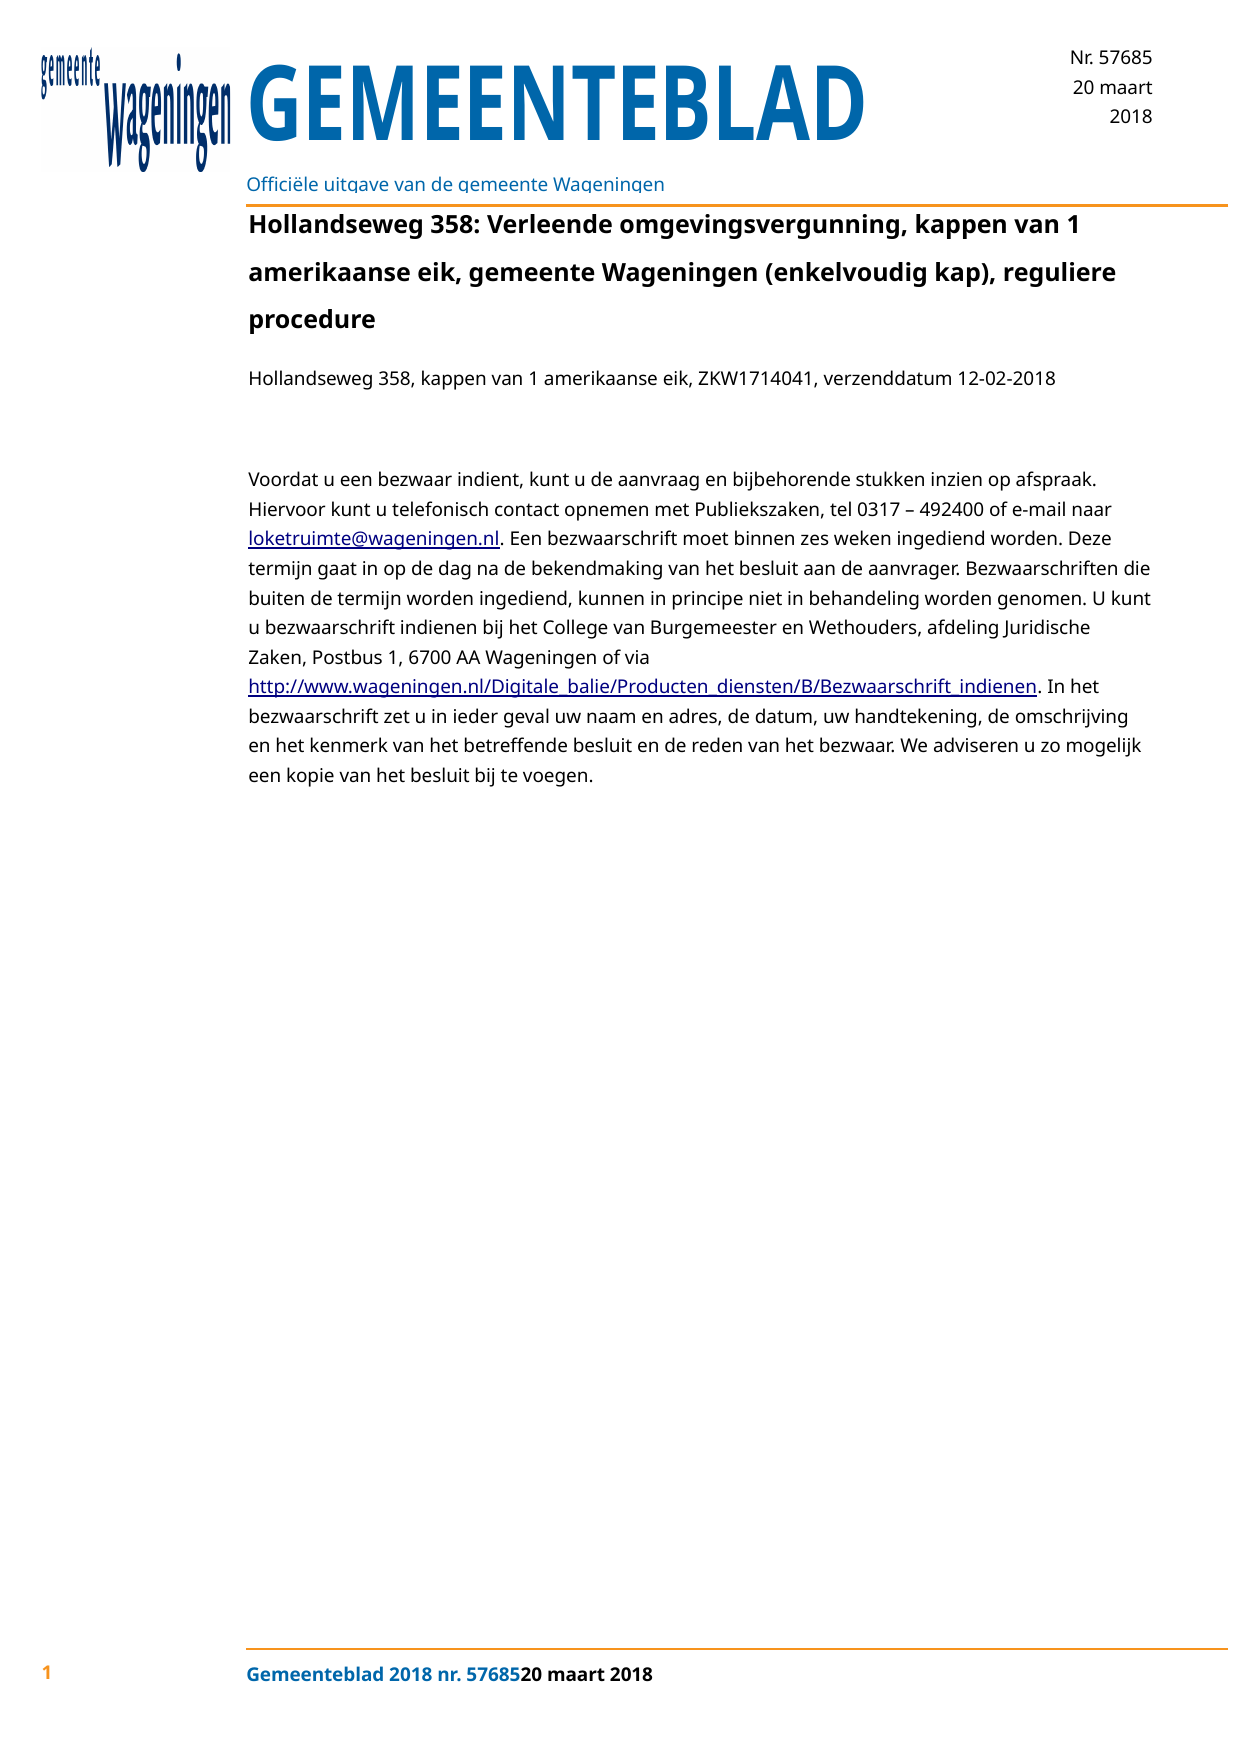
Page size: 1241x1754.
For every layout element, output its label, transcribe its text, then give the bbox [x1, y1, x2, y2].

text Hollandseweg 358: Verleende omgevingsvergunning, kappen van 1 amerikaanse eik, gemeente Wageningen (enkelvoudig kap), reguliere procedure [248, 207, 1152, 336]
text Voordat u een bezwaar indient, kunt u de aanvraag en bijbehorende stukken inzien op afspraak. Hiervoor kunt u telefonisch contact opnemen met Publiekszaken, tel 0317 – 492400 of e-mail naar loketruimte@wageningen.nl. Een bezwaarschrift moet binnen zes weken ingediend worden. Deze termijn gaat in op de dag na de bekendmaking van het besluit aan de aanvrager. Bezwaarschriften die buiten de termijn worden ingediend, kunnen in principe niet in behandeling worden genomen. U kunt u bezwaarschrift indienen bij het College van Burgemeester en Wethouders, afdeling Juridische Zaken, Postbus 1, 6700 AA Wageningen of via http://www.wageningen.nl/Digitale_balie/Producten_diensten/B/Bezwaarschrift_indienen. In het bezwaarschrift zet u in ieder geval uw naam en adres, de datum, uw handtekening, de omschrijving en het kenmerk van het betreffende besluit en de reden van het bezwaar. We adviseren u zo mogelijk een kopie van het besluit bij te voegen. [248, 466, 1152, 788]
picture [41, 47, 231, 172]
text Hollandseweg 358, kappen van 1 amerikaanse eik, ZKW1714041, verzenddatum 12-02-2018 [248, 366, 1152, 391]
